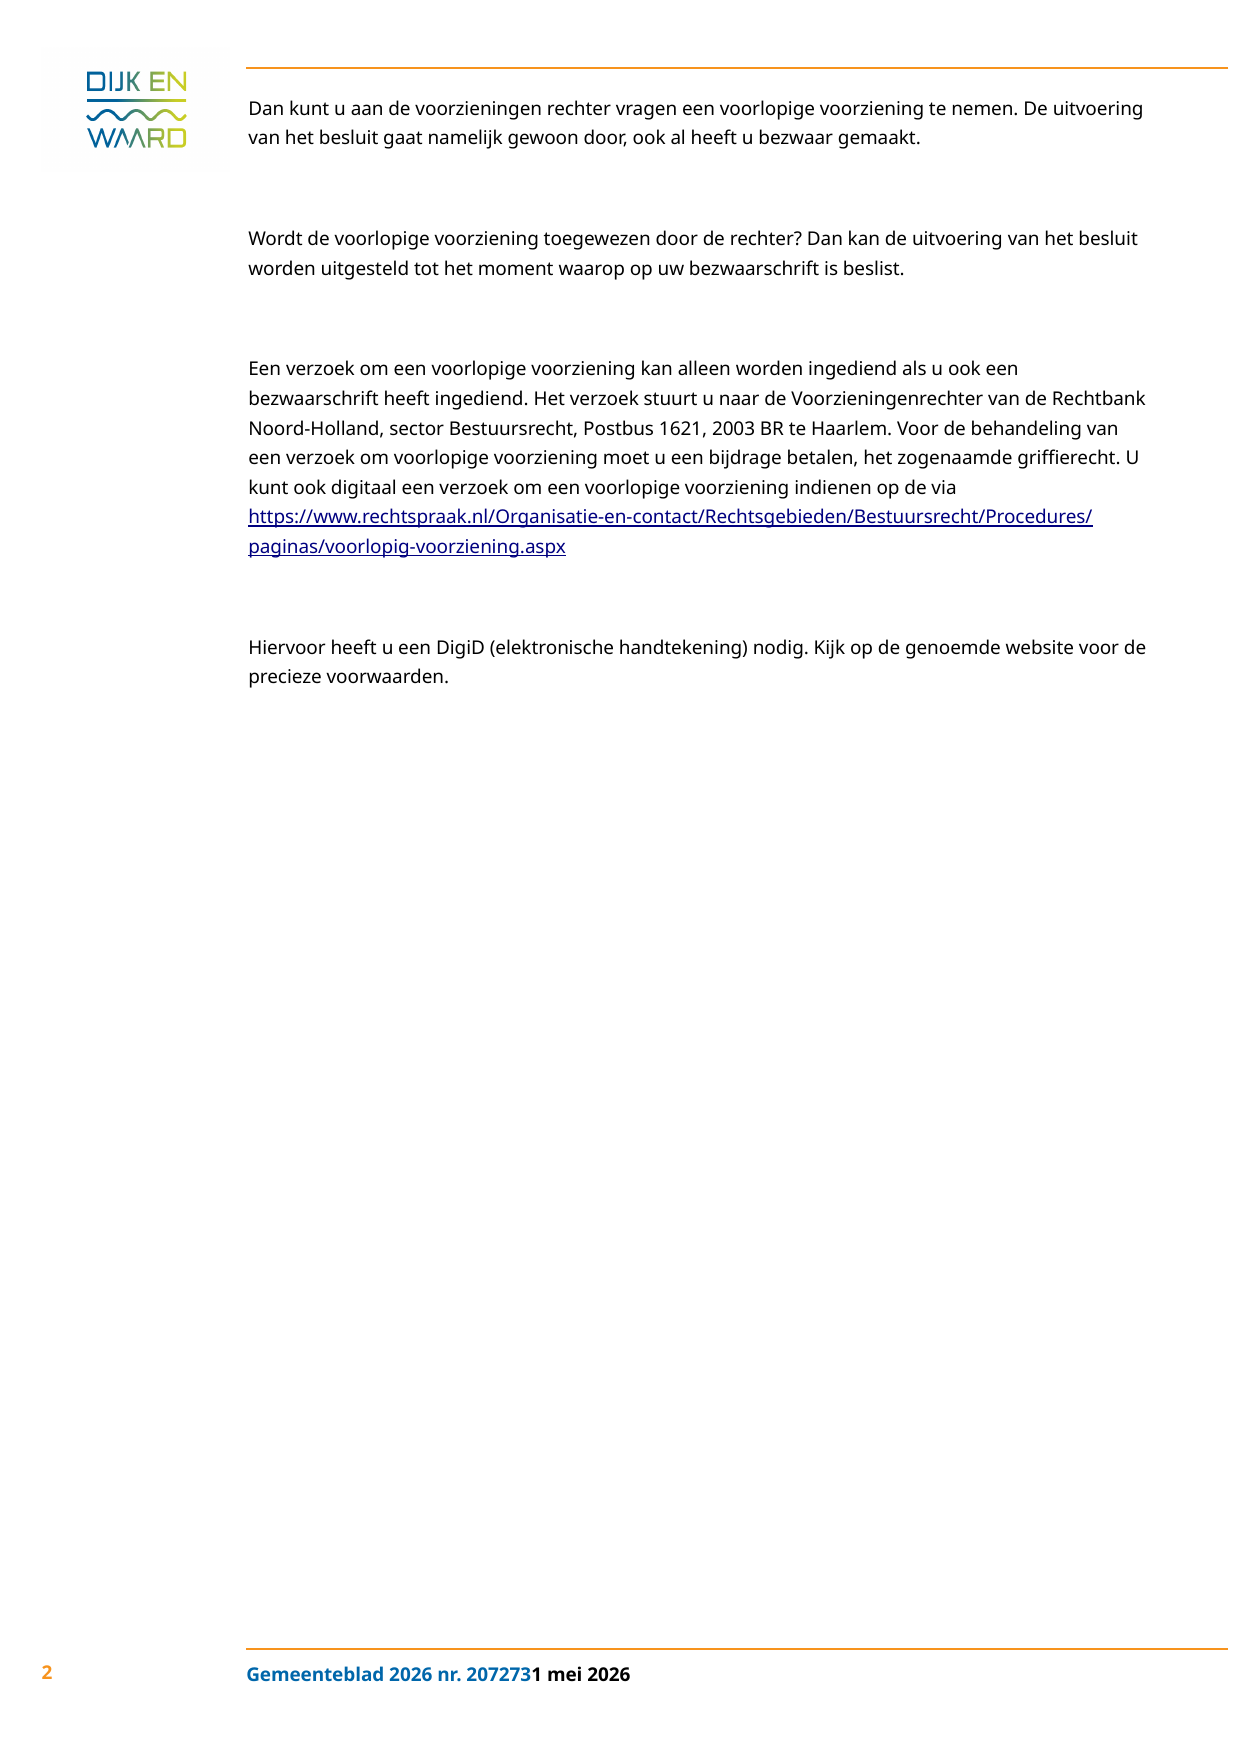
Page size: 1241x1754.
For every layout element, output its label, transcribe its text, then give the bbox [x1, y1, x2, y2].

picture [41, 47, 231, 172]
text Een verzoek om een voorlopige voorziening kan alleen worden ingediend als u ook een bezwaarschrift heeft ingediend. Het verzoek stuurt u naar de Voorzieningenrechter van de Rechtbank Noord-Holland, sector Bestuursrecht, Postbus 1621, 2003 BR te Haarlem. Voor de behandeling van een verzoek om voorlopige voorziening moet u een bijdrage betalen, het zogenaamde griffierecht. U kunt ook digitaal een verzoek om een voorlopige voorziening indienen op de via https://www.rechtspraak.nl/Organisatie-en-contact/Rechtsgebieden/Bestuursrecht/Procedures/paginas/voorlopig-voorziening.aspx [248, 356, 1152, 559]
text Hiervoor heeft u een DigiD (elektronische handtekening) nodig. Kijk op de genoemde website voor de precieze voorwaarden. [248, 634, 1152, 689]
text Dan kunt u aan de voorzieningen rechter vragen een voorlopige voorziening te nemen. De uitvoering van het besluit gaat namelijk gewoon door, ook al heeft u bezwaar gemaakt. [248, 95, 1152, 150]
text Wordt de voorlopige voorziening toegewezen door de rechter? Dan kan de uitvoering van het besluit worden uitgesteld tot het moment waarop op uw bezwaarschrift is beslist. [248, 225, 1152, 281]
